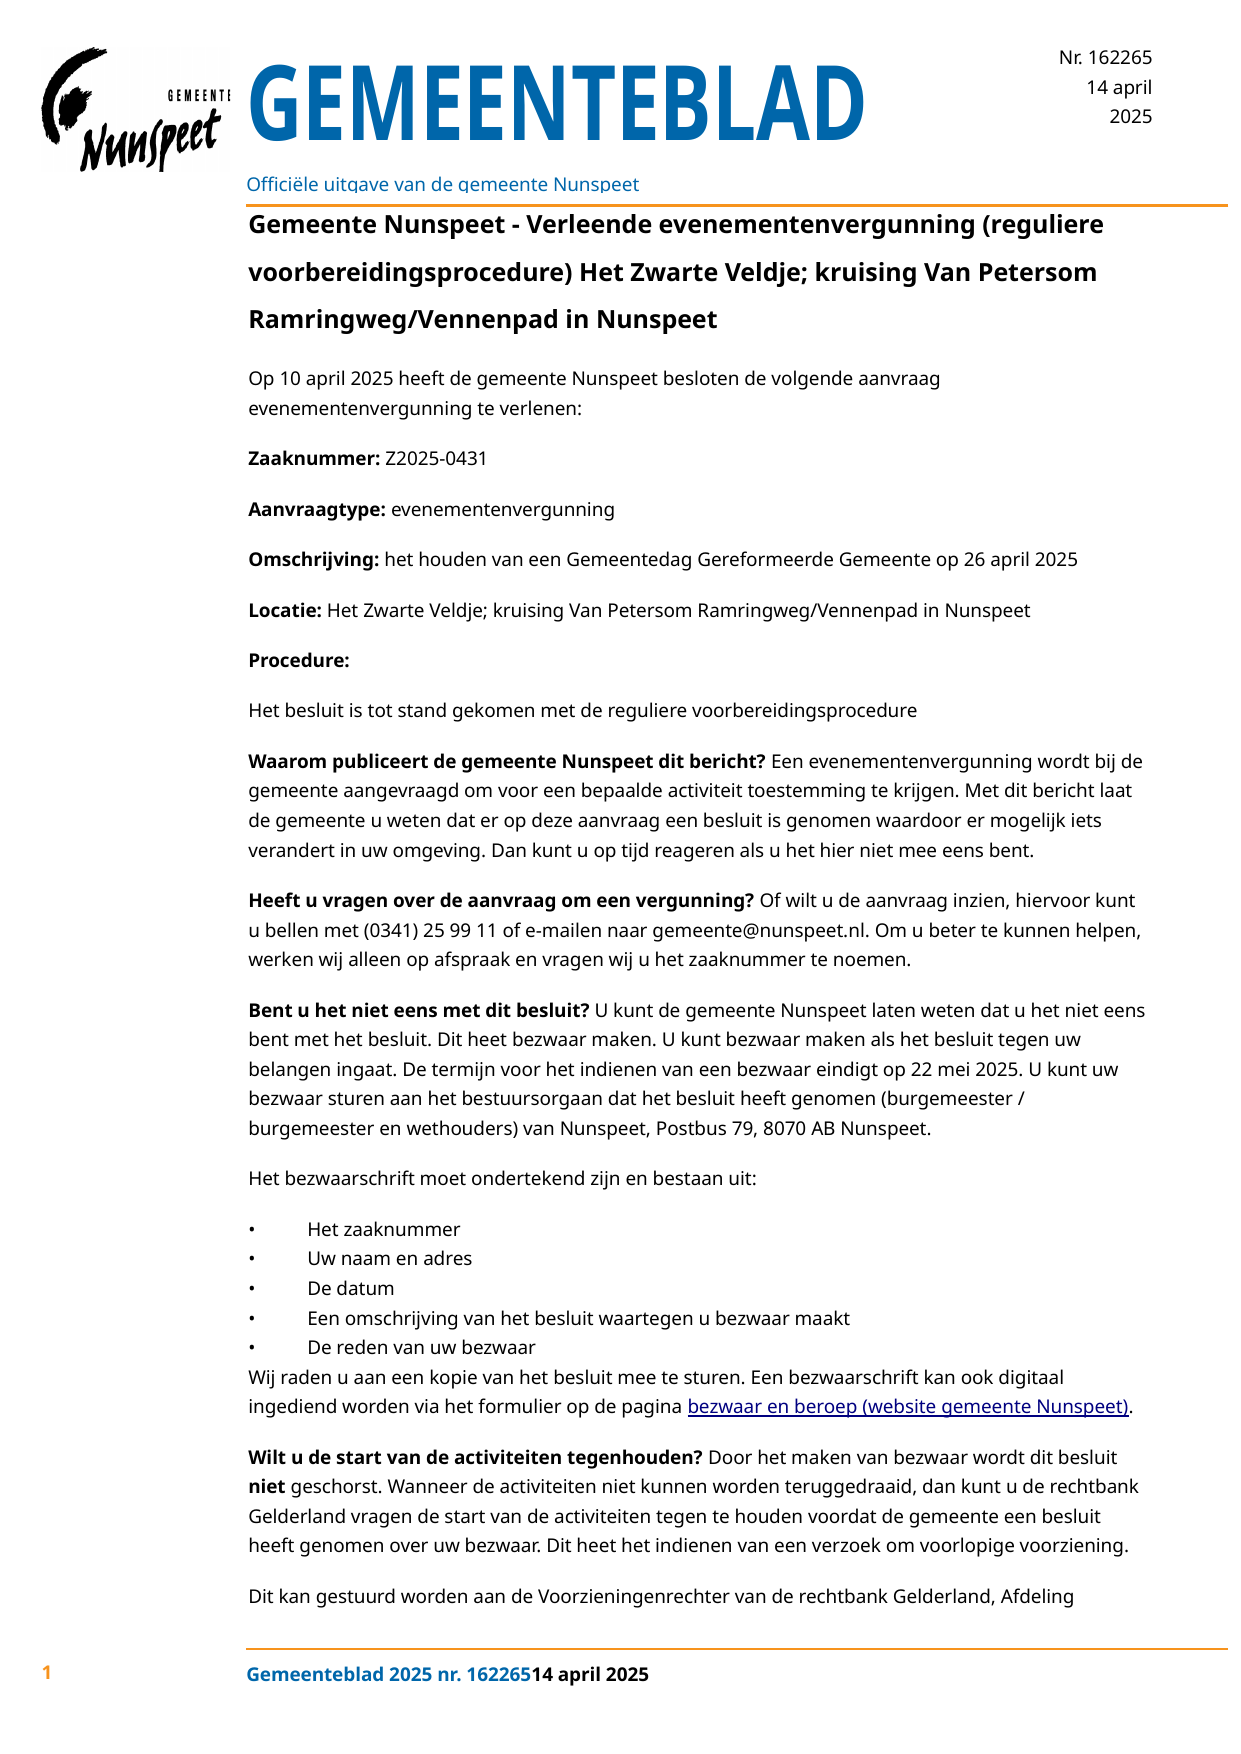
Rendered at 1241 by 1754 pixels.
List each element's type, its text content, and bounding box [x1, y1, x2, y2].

text Locatie: Het Zwarte Veldje; kruising Van Petersom Ramringweg/Vennenpad in Nunspeet [248, 597, 1152, 622]
text Gemeente Nunspeet - Verleende evenementenvergunning (reguliere voorbereidingsprocedure) Het Zwarte Veldje; kruising Van Petersom Ramringweg/Vennenpad in Nunspeet [248, 207, 1152, 336]
list Uw naam en adres [248, 1246, 1152, 1271]
text Procedure: [248, 647, 1152, 673]
text Waarom publiceert de gemeente Nunspeet dit bericht? Een evenementenvergunning wordt bij de gemeente aangevraagd om voor een bepaalde activiteit toestemming te krijgen. Met dit bericht laat de gemeente u weten dat er op deze aanvraag een besluit is genomen waardoor er mogelijk iets verandert in uw omgeving. Dan kunt u op tijd reageren als u het hier niet mee eens bent. [248, 748, 1152, 862]
list Het zaaknummer [248, 1216, 1152, 1242]
text Heeft u vragen over de aanvraag om een vergunning? Of wilt u de aanvraag inzien, hiervoor kunt u bellen met (0341) 25 99 11 of e-mailen naar gemeente@nunspeet.nl. Om u beter te kunnen helpen, werken wij alleen op afspraak en vragen wij u het zaaknummer te noemen. [248, 887, 1152, 972]
text Wij raden u aan een kopie van het besluit mee te sturen. Een bezwaarschrift kan ook digitaal ingediend worden via het formulier op de pagina bezwaar en beroep (website gemeente Nunspeet). [248, 1364, 1152, 1419]
text Dit kan gestuurd worden aan de Voorzieningenrechter van de rechtbank Gelderland, Afdeling [248, 1583, 1152, 1609]
text Wilt u de start van de activiteiten tegenhouden? Door het maken van bezwaar wordt dit besluit niet geschorst. Wanneer de activiteiten niet kunnen worden teruggedraaid, dan kunt u de rechtbank Gelderland vragen de start van de activiteiten tegen te houden voordat de gemeente een besluit heeft genomen over uw bezwaar. Dit heet het indienen van een verzoek om voorlopige voorziening. [248, 1444, 1152, 1558]
text Zaaknummer: Z2025-0431 [248, 446, 1152, 471]
text Aanvraagtype: evenementenvergunning [248, 496, 1152, 522]
picture [41, 47, 231, 172]
list De reden van uw bezwaar [248, 1334, 1152, 1360]
text Op 10 april 2025 heeft de gemeente Nunspeet besloten de volgende aanvraag evenementenvergunning te verlenen: [248, 366, 1152, 421]
text Omschrijving: het houden van een Gemeentedag Gereformeerde Gemeente op 26 april 2025 [248, 546, 1152, 572]
text Bent u het niet eens met dit besluit? U kunt de gemeente Nunspeet laten weten dat u het niet eens bent met het besluit. Dit heet bezwaar maken. U kunt bezwaar maken als het besluit tegen uw belangen ingaat. De termijn voor het indienen van een bezwaar eindigt op 22 mei 2025. U kunt uw bezwaar sturen aan het bestuursorgaan dat het besluit heeft genomen (burgemeester / burgemeester en wethouders) van Nunspeet, Postbus 79, 8070 AB Nunspeet. [248, 997, 1152, 1141]
text Het bezwaarschrift moet ondertekend zijn en bestaan uit: [248, 1166, 1152, 1191]
text Het besluit is tot stand gekomen met de reguliere voorbereidingsprocedure [248, 698, 1152, 723]
list De datum [248, 1275, 1152, 1301]
list Een omschrijving van het besluit waartegen u bezwaar maakt [248, 1305, 1152, 1330]
